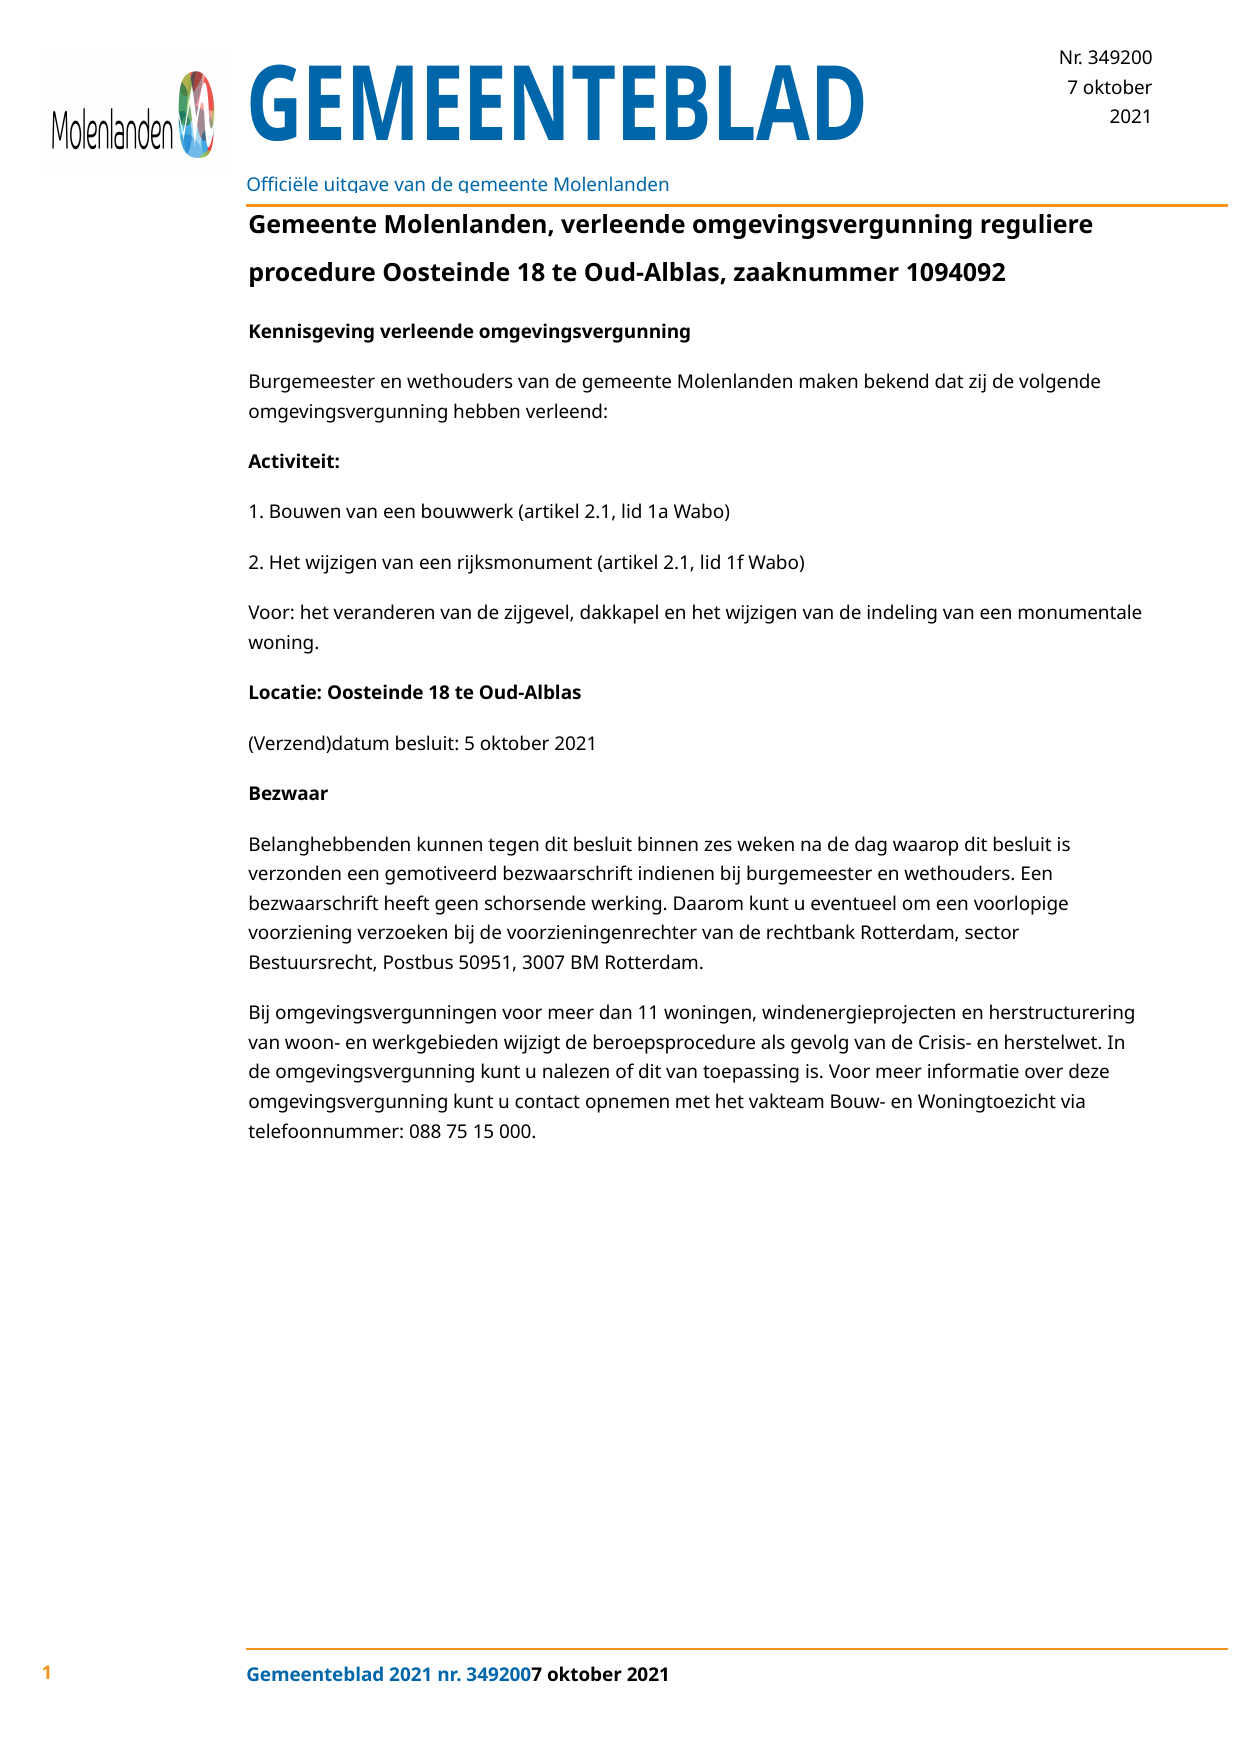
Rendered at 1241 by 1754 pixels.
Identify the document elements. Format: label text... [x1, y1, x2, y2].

text Locatie: Oosteinde 18 te Oud-Alblas [248, 679, 1152, 705]
text 2. Het wijzigen van een rijksmonument (artikel 2.1, lid 1f Wabo) [248, 549, 1152, 575]
picture [41, 47, 231, 172]
text Activiteit: [248, 448, 1152, 474]
text Voor: het veranderen van de zijgevel, dakkapel en het wijzigen van de indeling van een monumentale woning. [248, 599, 1152, 655]
text (Verzend)datum besluit: 5 oktober 2021 [248, 730, 1152, 756]
text Bezwaar [248, 780, 1152, 806]
text Burgemeester en wethouders van de gemeente Molenlanden maken bekend dat zij de volgende omgevingsvergunning hebben verleend: [248, 368, 1152, 424]
text Bij omgevingsvergunningen voor meer dan 11 woningen, windenergieprojecten en herstructurering van woon- en werkgebieden wijzigt de beroepsprocedure als gevolg van de Crisis- en herstelwet. In de omgevingsvergunning kunt u nalezen of dit van toepassing is. Voor meer informatie over deze omgevingsvergunning kunt u contact opnemen met het vakteam Bouw- en Woningtoezicht via telefoonnummer: 088 75 15 000. [248, 999, 1152, 1144]
text Gemeente Molenlanden, verleende omgevingsvergunning reguliere procedure Oosteinde 18 te Oud-Alblas, zaaknummer 1094092 [248, 207, 1152, 288]
text 1. Bouwen van een bouwwerk (artikel 2.1, lid 1a Wabo) [248, 499, 1152, 524]
text Belanghebbenden kunnen tegen dit besluit binnen zes weken na de dag waarop dit besluit is verzonden een gemotiveerd bezwaarschrift indienen bij burgemeester en wethouders. Een bezwaarschrift heeft geen schorsende werking. Daarom kunt u eventueel om een voorlopige voorziening verzoeken bij de voorzieningenrechter van de rechtbank Rotterdam, sector Bestuursrecht, Postbus 50951, 3007 BM Rotterdam. [248, 831, 1152, 975]
text Kennisgeving verleende omgevingsvergunning [248, 318, 1152, 344]
